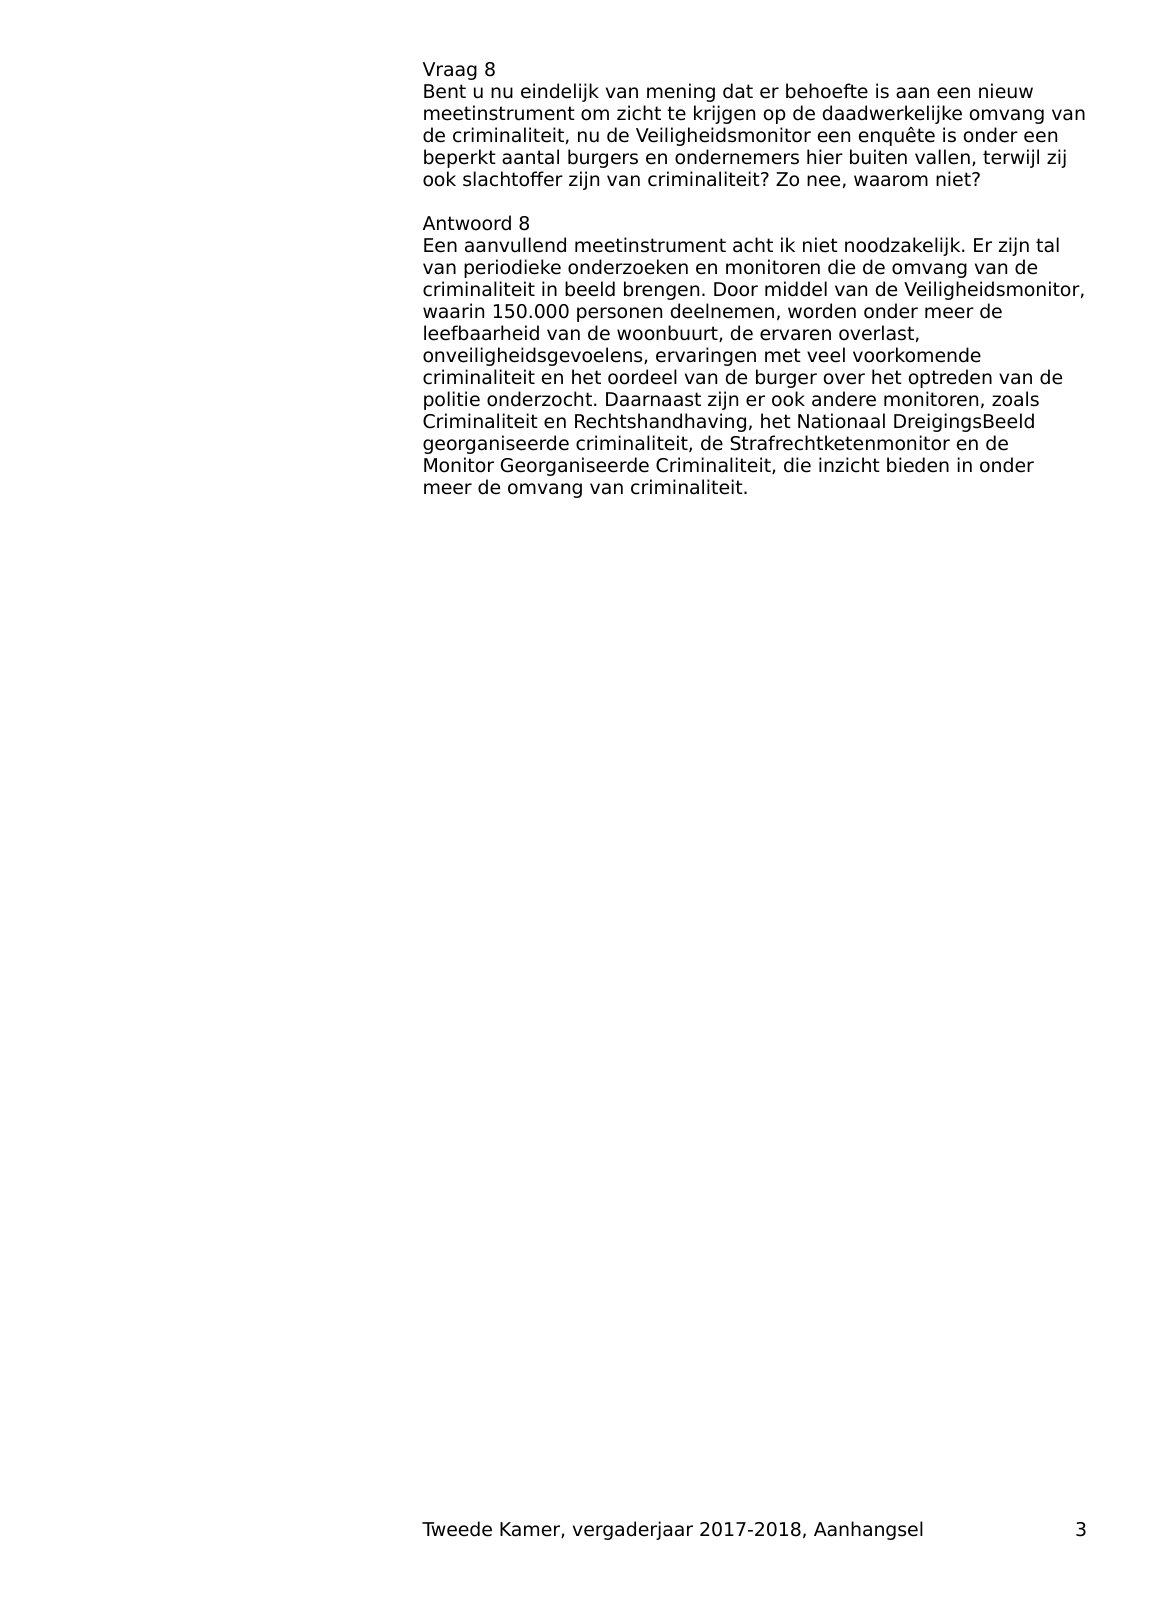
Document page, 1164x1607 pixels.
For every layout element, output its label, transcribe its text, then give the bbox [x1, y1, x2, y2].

text Vraag 8 [422, 59, 1087, 81]
text Antwoord 8 [422, 213, 1087, 235]
text Bent u nu eindelijk van mening dat er behoefte is aan een nieuw meetinstrument om zicht te krijgen op de daadwerkelijke omvang van de criminaliteit, nu de Veiligheidsmonitor een enquête is onder een beperkt aantal burgers en ondernemers hier buiten vallen, terwijl zij ook slachtoffer zijn van criminaliteit? Zo nee, waarom niet? [422, 81, 1087, 191]
text Een aanvullend meetinstrument acht ik niet noodzakelijk. Er zijn tal van periodieke onderzoeken en monitoren die de omvang van de criminaliteit in beeld brengen. Door middel van de Veiligheidsmonitor, waarin 150.000 personen deelnemen, worden onder meer de leefbaarheid van de woonbuurt, de ervaren overlast, onveiligheidsgevoelens, ervaringen met veel voorkomende criminaliteit en het oordeel van de burger over het optreden van de politie onderzocht. Daarnaast zijn er ook andere monitoren, zoals Criminaliteit en Rechtshandhaving, het Nationaal DreigingsBeeld georganiseerde criminaliteit, de Strafrechtketenmonitor en de Monitor Georganiseerde Criminaliteit, die inzicht bieden in onder meer de omvang van criminaliteit. [422, 235, 1087, 499]
